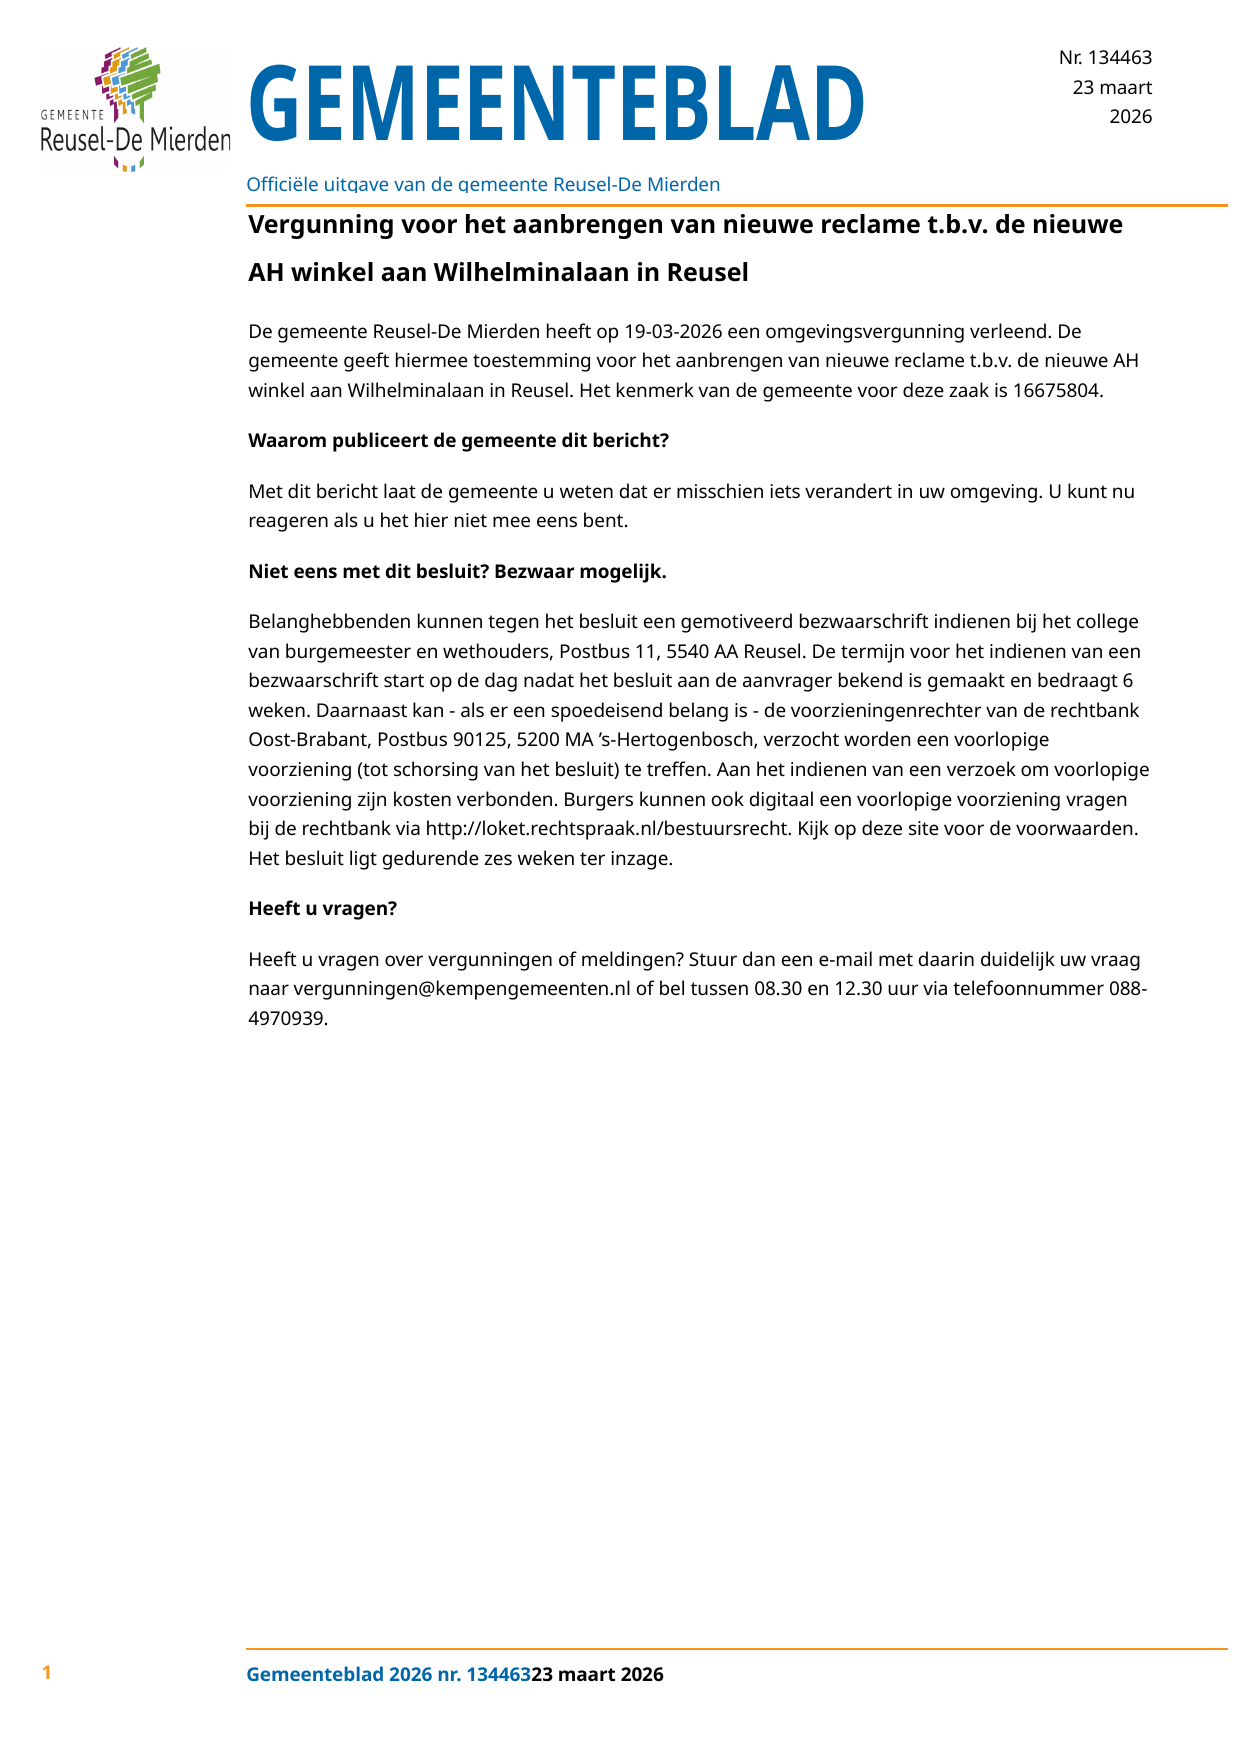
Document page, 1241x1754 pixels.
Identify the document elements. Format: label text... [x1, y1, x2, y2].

text Belanghebbenden kunnen tegen het besluit een gemotiveerd bezwaarschrift indienen bij het college van burgemeester en wethouders, Postbus 11, 5540 AA Reusel. De termijn voor het indienen van een bezwaarschrift start op de dag nadat het besluit aan de aanvrager bekend is gemaakt en bedraagt 6 weken. Daarnaast kan - als er een spoedeisend belang is - de voorzieningenrechter van de rechtbank Oost-Brabant, Postbus 90125, 5200 MA ’s-Hertogenbosch, verzocht worden een voorlopige voorziening (tot schorsing van het besluit) te treffen. Aan het indienen van een verzoek om voorlopige voorziening zijn kosten verbonden. Burgers kunnen ook digitaal een voorlopige voorziening vragen bij de rechtbank via http://loket.rechtspraak.nl/bestuursrecht. Kijk op deze site voor de voorwaarden. Het besluit ligt gedurende zes weken ter inzage. [248, 608, 1152, 871]
text Heeft u vragen? [248, 895, 1152, 921]
text Met dit bericht laat de gemeente u weten dat er misschien iets verandert in uw omgeving. U kunt nu reageren als u het hier niet mee eens bent. [248, 478, 1152, 533]
text Vergunning voor het aanbrengen van nieuwe reclame t.b.v. de nieuwe AH winkel aan Wilhelminalaan in Reusel [248, 207, 1152, 288]
text De gemeente Reusel-De Mierden heeft op 19-03-2026 een omgevingsvergunning verleend. De gemeente geeft hiermee toestemming voor het aanbrengen van nieuwe reclame t.b.v. de nieuwe AH winkel aan Wilhelminalaan in Reusel. Het kenmerk van de gemeente voor deze zaak is 16675804. [248, 318, 1152, 403]
text Waarom publiceert de gemeente dit bericht? [248, 427, 1152, 453]
text Niet eens met dit besluit? Bezwaar mogelijk. [248, 558, 1152, 584]
picture [41, 47, 231, 172]
text Heeft u vragen over vergunningen of meldingen? Stuur dan een e-mail met daarin duidelijk uw vraag naar vergunningen@kempengemeenten.nl of bel tussen 08.30 en 12.30 uur via telefoonnummer 088-4970939. [248, 946, 1152, 1031]
